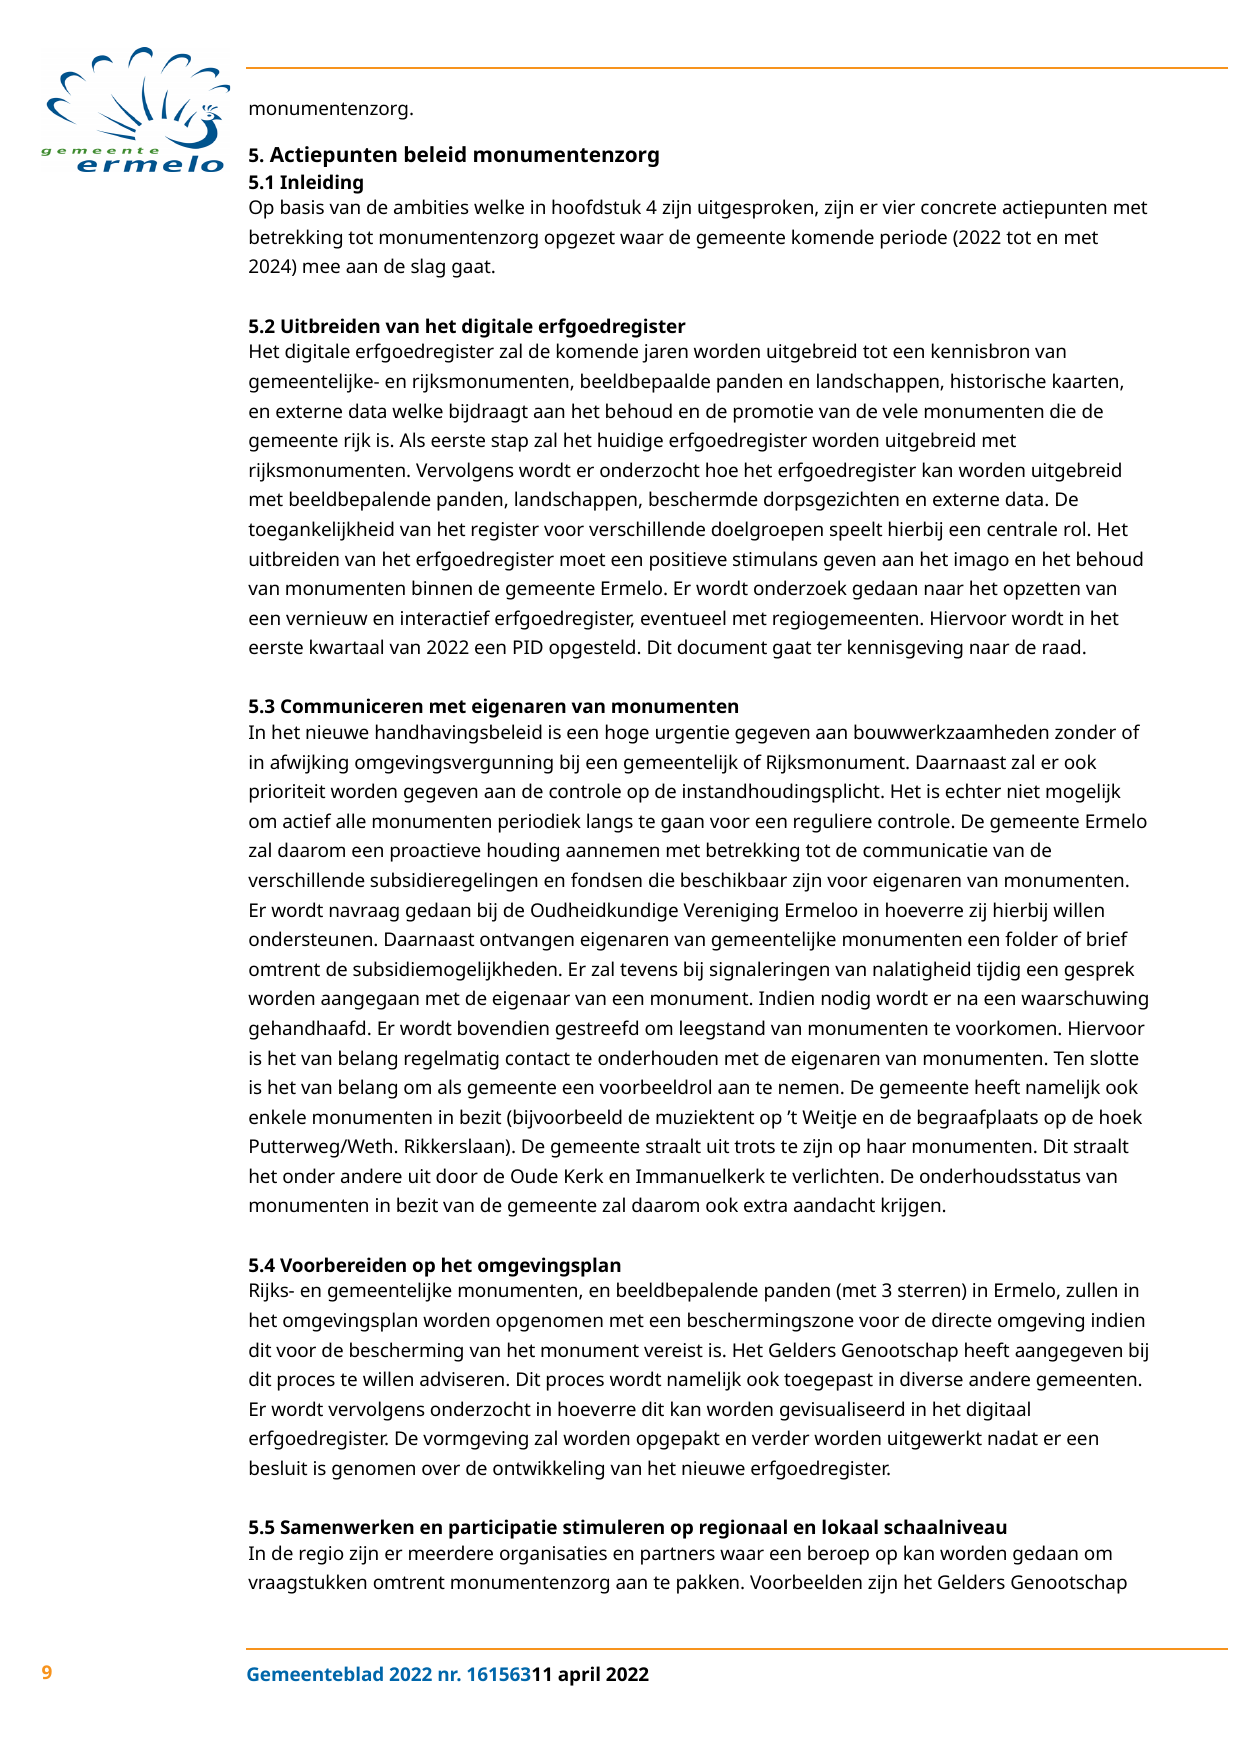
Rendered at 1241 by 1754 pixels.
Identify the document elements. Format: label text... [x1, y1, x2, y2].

text 5.2 Uitbreiden van het digitale erfgoedregister [248, 313, 1152, 339]
text Rijks- en gemeentelijke monumenten, en beeldbepalende panden (met 3 sterren) in Ermelo, zullen in het omgevingsplan worden opgenomen met een beschermingszone voor de directe omgeving indien dit voor de bescherming van het monument vereist is. Het Gelders Genootschap heeft aangegeven bij dit proces te willen adviseren. Dit proces wordt namelijk ook toegepast in diverse andere gemeenten. Er wordt vervolgens onderzocht in hoeverre dit kan worden gevisualiseerd in het digitaal erfgoedregister. De vormgeving zal worden opgepakt en verder worden uitgewerkt nadat er een besluit is genomen over de ontwikkeling van het nieuwe erfgoedregister. [248, 1278, 1152, 1481]
text monumentenzorg. [248, 95, 1152, 121]
text 5. Actiepunten beleid monumentenzorg [248, 140, 1152, 169]
text 5.5 Samenwerken en participatie stimuleren op regionaal en lokaal schaalniveau [248, 1514, 1152, 1540]
text Het digitale erfgoedregister zal de komende jaren worden uitgebreid tot een kennisbron van gemeentelijke- en rijksmonumenten, beeldbepaalde panden en landschappen, historische kaarten, en externe data welke bijdraagt aan het behoud en de promotie van de vele monumenten die de gemeente rijk is. Als eerste stap zal het huidige erfgoedregister worden uitgebreid met rijksmonumenten. Vervolgens wordt er onderzocht hoe het erfgoedregister kan worden uitgebreid met beeldbepalende panden, landschappen, beschermde dorpsgezichten en externe data. De toegankelijkheid van het register voor verschillende doelgroepen speelt hierbij een centrale rol. Het uitbreiden van het erfgoedregister moet een positieve stimulans geven aan het imago en het behoud van monumenten binnen de gemeente Ermelo. Er wordt onderzoek gedaan naar het opzetten van een vernieuw en interactief erfgoedregister, eventueel met regiogemeenten. Hiervoor wordt in het eerste kwartaal van 2022 een PID opgesteld. Dit document gaat ter kennisgeving naar de raad. [248, 339, 1152, 660]
text 5.4 Voorbereiden op het omgevingsplan [248, 1252, 1152, 1278]
text Op basis van de ambities welke in hoofdstuk 4 zijn uitgesproken, zijn er vier concrete actiepunten met betrekking tot monumentenzorg opgezet waar de gemeente komende periode (2022 tot en met 2024) mee aan de slag gaat. [248, 194, 1152, 279]
text 5.1 Inleiding [248, 169, 1152, 194]
text In de regio zijn er meerdere organisaties en partners waar een beroep op kan worden gedaan om vraagstukken omtrent monumentenzorg aan te pakken. Voorbeelden zijn het Gelders Genootschap [248, 1540, 1152, 1595]
text 5.3 Communiceren met eigenaren van monumenten [248, 694, 1152, 719]
text In het nieuwe handhavingsbeleid is een hoge urgentie gegeven aan bouwwerkzaamheden zonder of in afwijking omgevingsvergunning bij een gemeentelijk of Rijksmonument. Daarnaast zal er ook prioriteit worden gegeven aan de controle op de instandhoudingsplicht. Het is echter niet mogelijk om actief alle monumenten periodiek langs te gaan voor een reguliere controle. De gemeente Ermelo zal daarom een proactieve houding aannemen met betrekking tot de communicatie van de verschillende subsidieregelingen en fondsen die beschikbaar zijn voor eigenaren van monumenten. Er wordt navraag gedaan bij de Oudheidkundige Vereniging Ermeloo in hoeverre zij hierbij willen ondersteunen. Daarnaast ontvangen eigenaren van gemeentelijke monumenten een folder of brief omtrent de subsidiemogelijkheden. Er zal tevens bij signaleringen van nalatigheid tijdig een gesprek worden aangegaan met de eigenaar van een monument. Indien nodig wordt er na een waarschuwing gehandhaafd. Er wordt bovendien gestreefd om leegstand van monumenten te voorkomen. Hiervoor is het van belang regelmatig contact te onderhouden met de eigenaren van monumenten. Ten slotte is het van belang om als gemeente een voorbeeldrol aan te nemen. De gemeente heeft namelijk ook enkele monumenten in bezit (bijvoorbeeld de muziektent op ’t Weitje en de begraafplaats op de hoek Putterweg/Weth. Rikkerslaan). De gemeente straalt uit trots te zijn op haar monumenten. Dit straalt het onder andere uit door de Oude Kerk en Immanuelkerk te verlichten. De onderhoudsstatus van monumenten in bezit van de gemeente zal daarom ook extra aandacht krijgen. [248, 719, 1152, 1218]
picture [41, 47, 231, 172]
